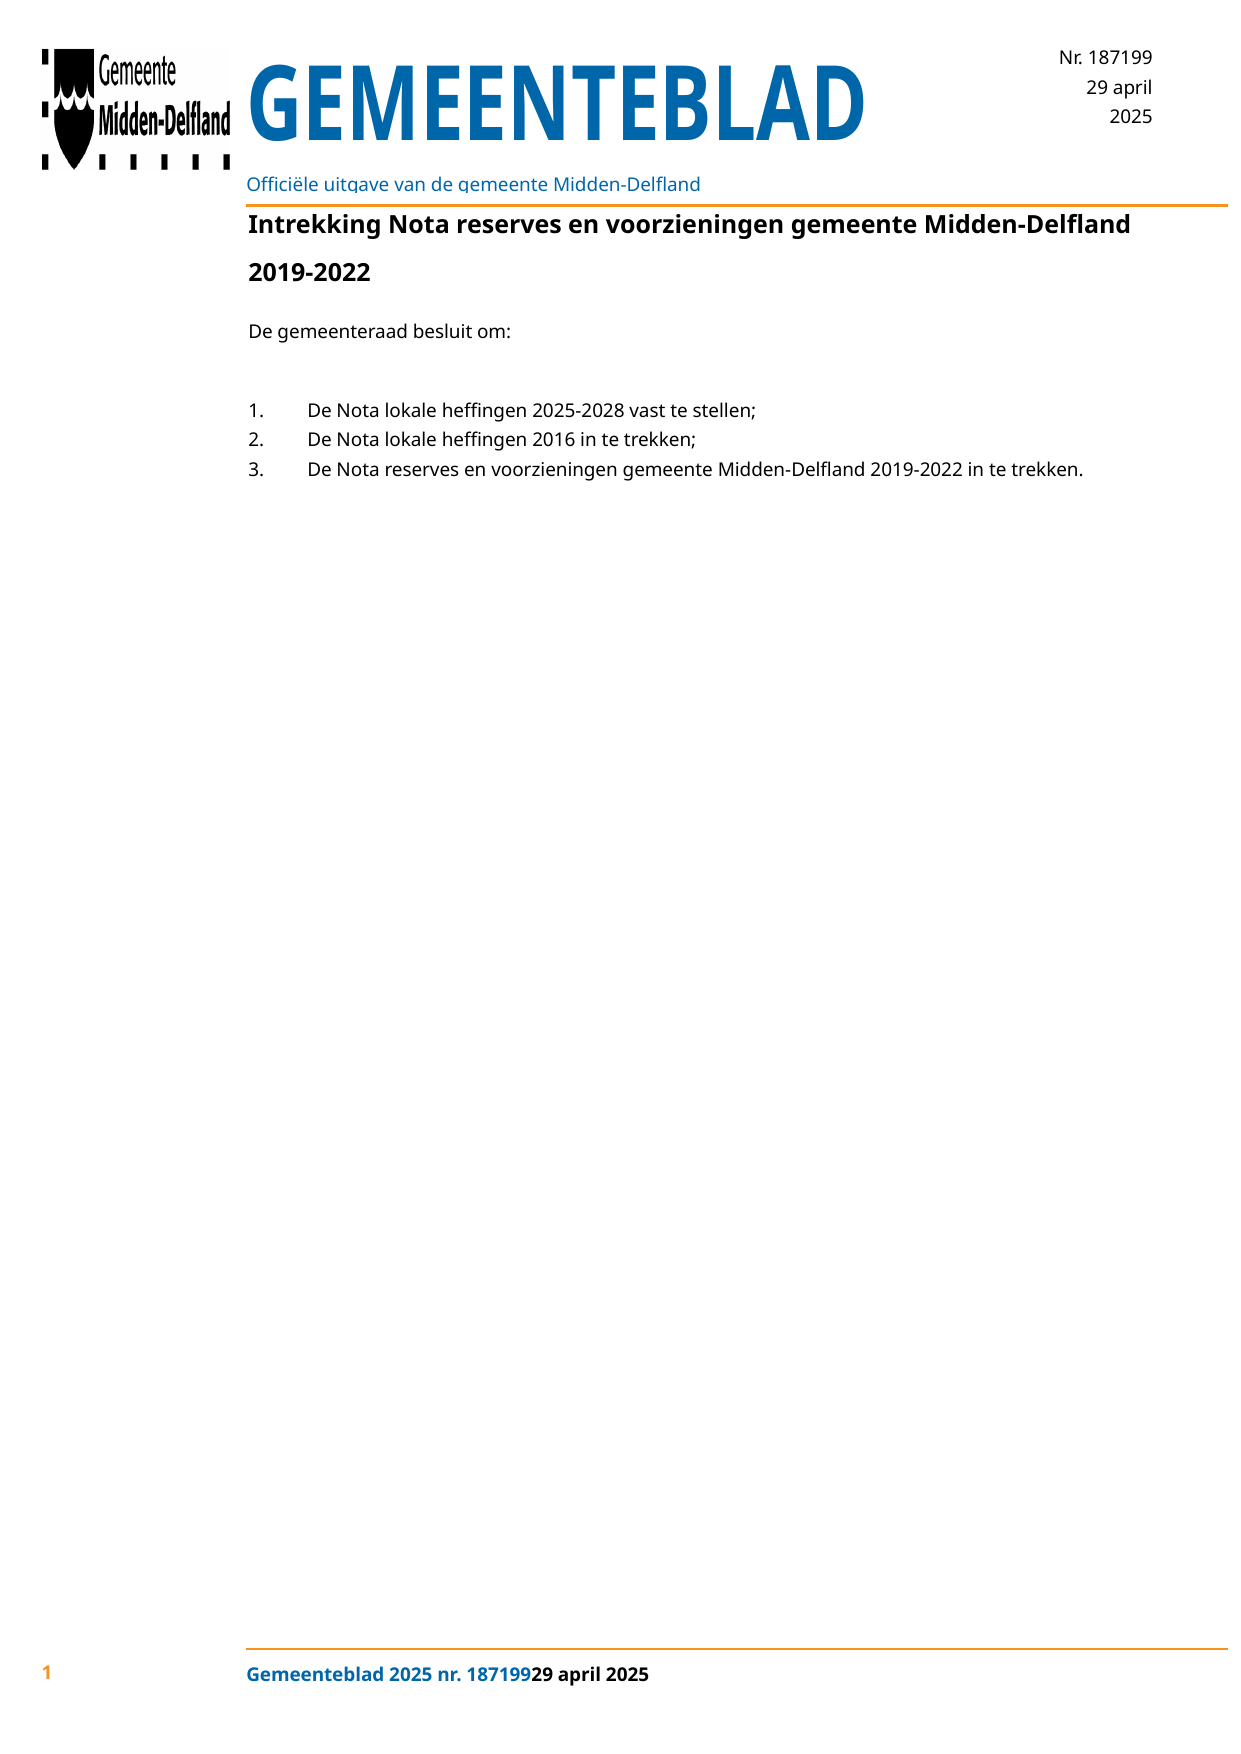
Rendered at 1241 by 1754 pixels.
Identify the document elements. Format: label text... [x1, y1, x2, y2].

text De gemeenteraad besluit om: [248, 318, 1152, 344]
list De Nota lokale heffingen 2016 in te trekken; [248, 426, 1152, 452]
list De Nota lokale heffingen 2025-2028 vast te stellen; [248, 397, 1152, 422]
picture [41, 47, 231, 172]
text Intrekking Nota reserves en voorzieningen gemeente Midden-Delfland 2019-2022 [248, 207, 1152, 288]
list De Nota reserves en voorzieningen gemeente Midden-Delfland 2019-2022 in te trekken. [248, 456, 1152, 482]
